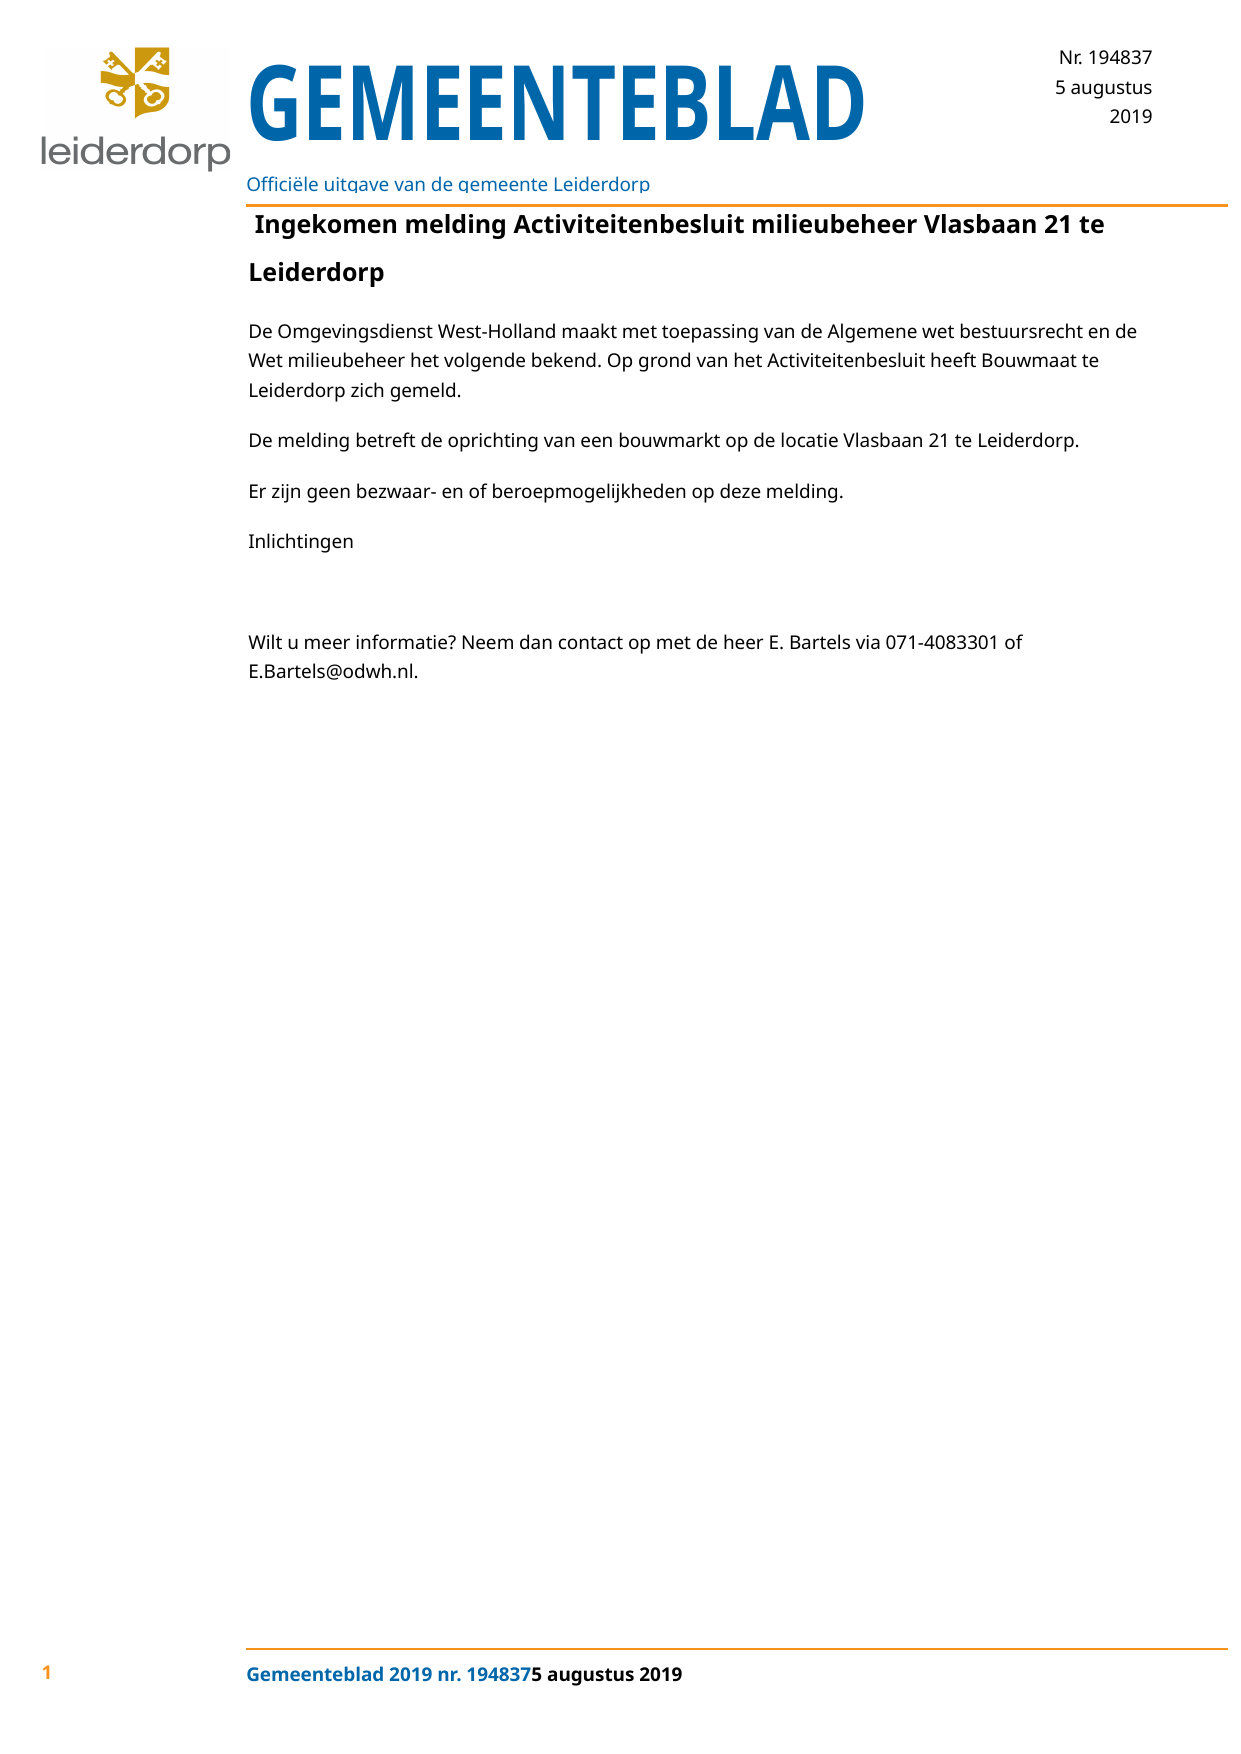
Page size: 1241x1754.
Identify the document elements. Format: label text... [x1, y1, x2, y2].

picture [41, 47, 231, 172]
text Inlichtingen [248, 528, 1152, 554]
text Er zijn geen bezwaar- en of beroepmogelijkheden op deze melding. [248, 478, 1152, 504]
text Ingekomen melding Activiteitenbesluit milieubeheer Vlasbaan 21 te Leiderdorp [248, 207, 1152, 288]
text De melding betreft de oprichting van een bouwmarkt op de locatie Vlasbaan 21 te Leiderdorp. [248, 427, 1152, 453]
text De Omgevingsdienst West-Holland maakt met toepassing van de Algemene wet bestuursrecht en de Wet milieubeheer het volgende bekend. Op grond van het Activiteitenbesluit heeft Bouwmaat te Leiderdorp zich gemeld. [248, 318, 1152, 403]
text Wilt u meer informatie? Neem dan contact op met de heer E. Bartels via 071-4083301 of E.Bartels@odwh.nl. [248, 629, 1152, 684]
